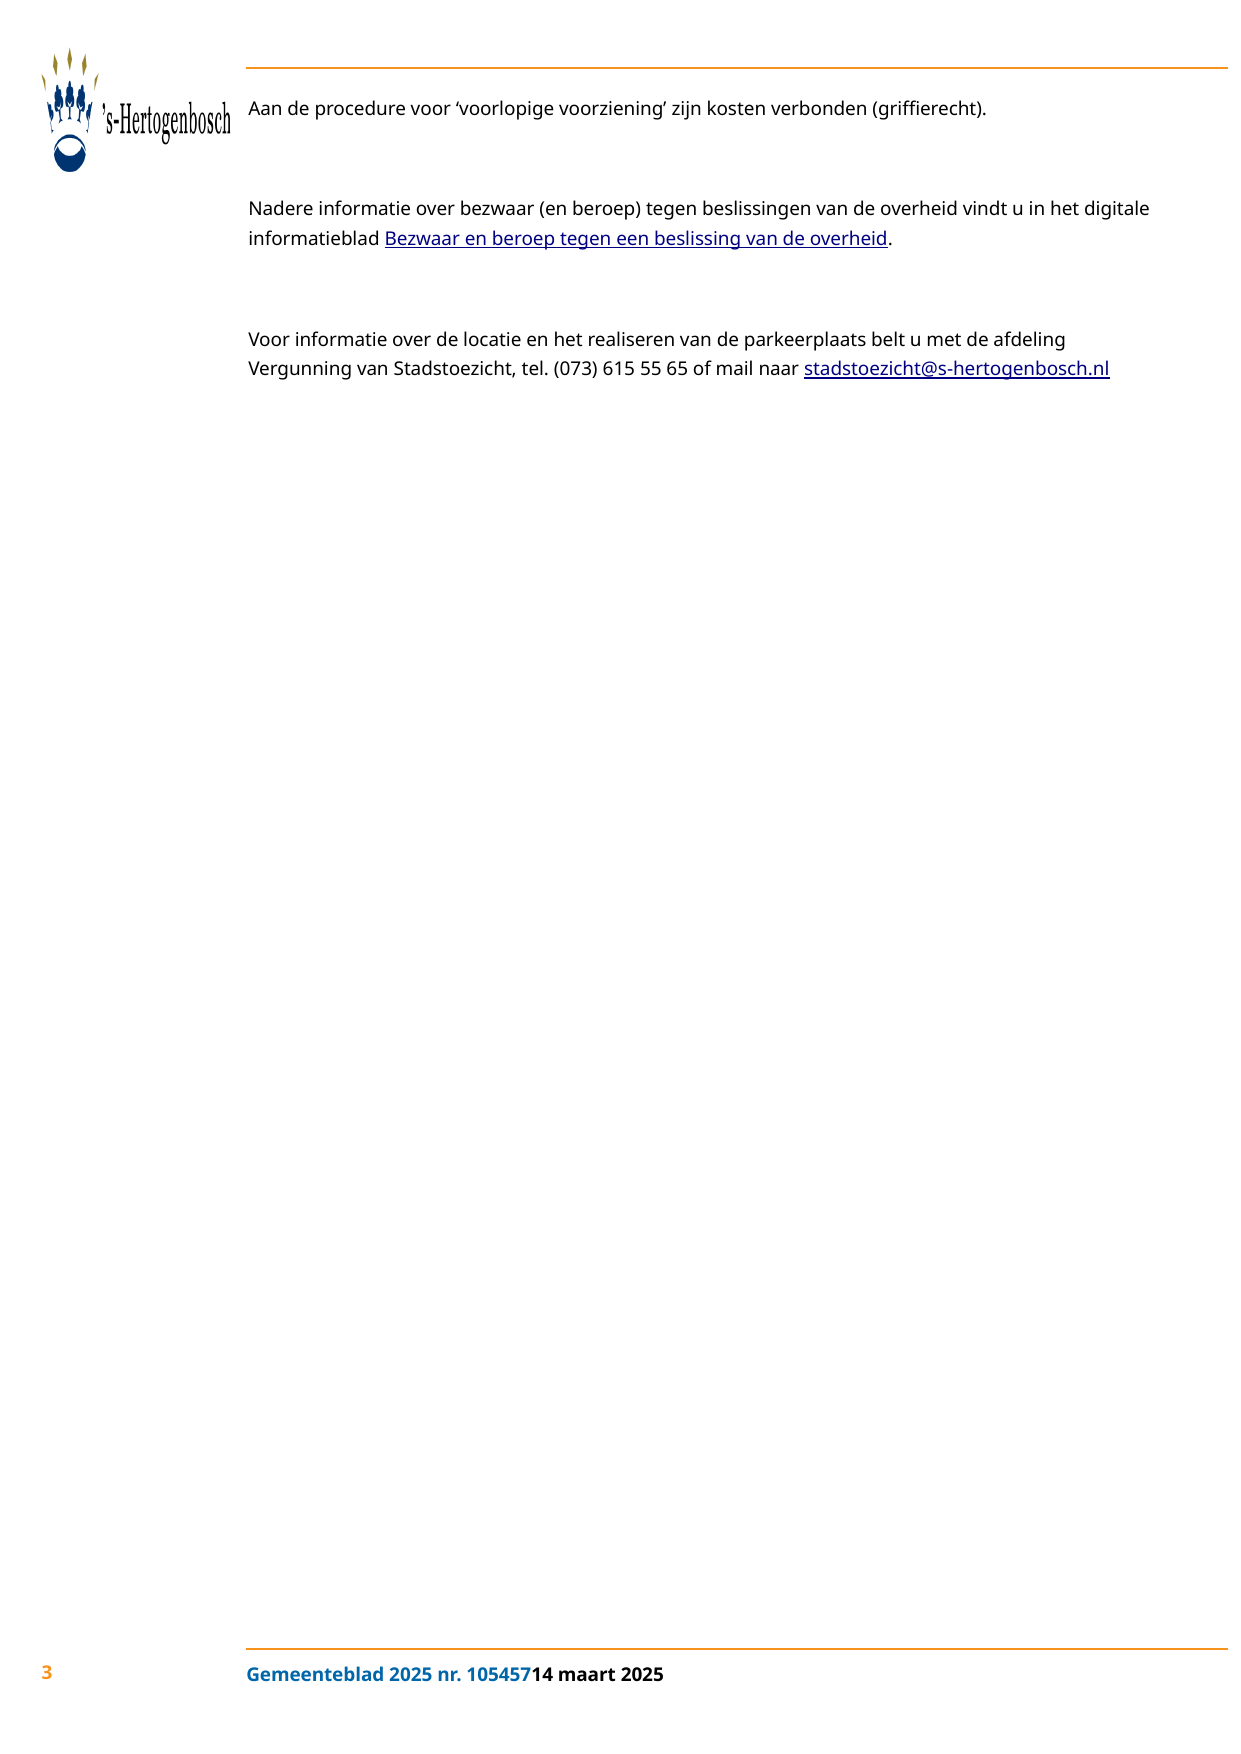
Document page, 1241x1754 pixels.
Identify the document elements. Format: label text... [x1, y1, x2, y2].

text Voor informatie over de locatie en het realiseren van de parkeerplaats belt u met de afdeling Vergunning van Stadstoezicht, tel. (073) 615 55 65 of mail naar stadstoezicht@s-hertogenbosch.nl [248, 326, 1152, 381]
picture [41, 47, 231, 172]
text Nadere informatie over bezwaar (en beroep) tegen beslissingen van de overheid vindt u in het digitale informatieblad Bezwaar en beroep tegen een beslissing van de overheid. [248, 196, 1152, 251]
text Aan de procedure voor ‘voorlopige voorziening’ zijn kosten verbonden (griffierecht). [248, 95, 1152, 121]
